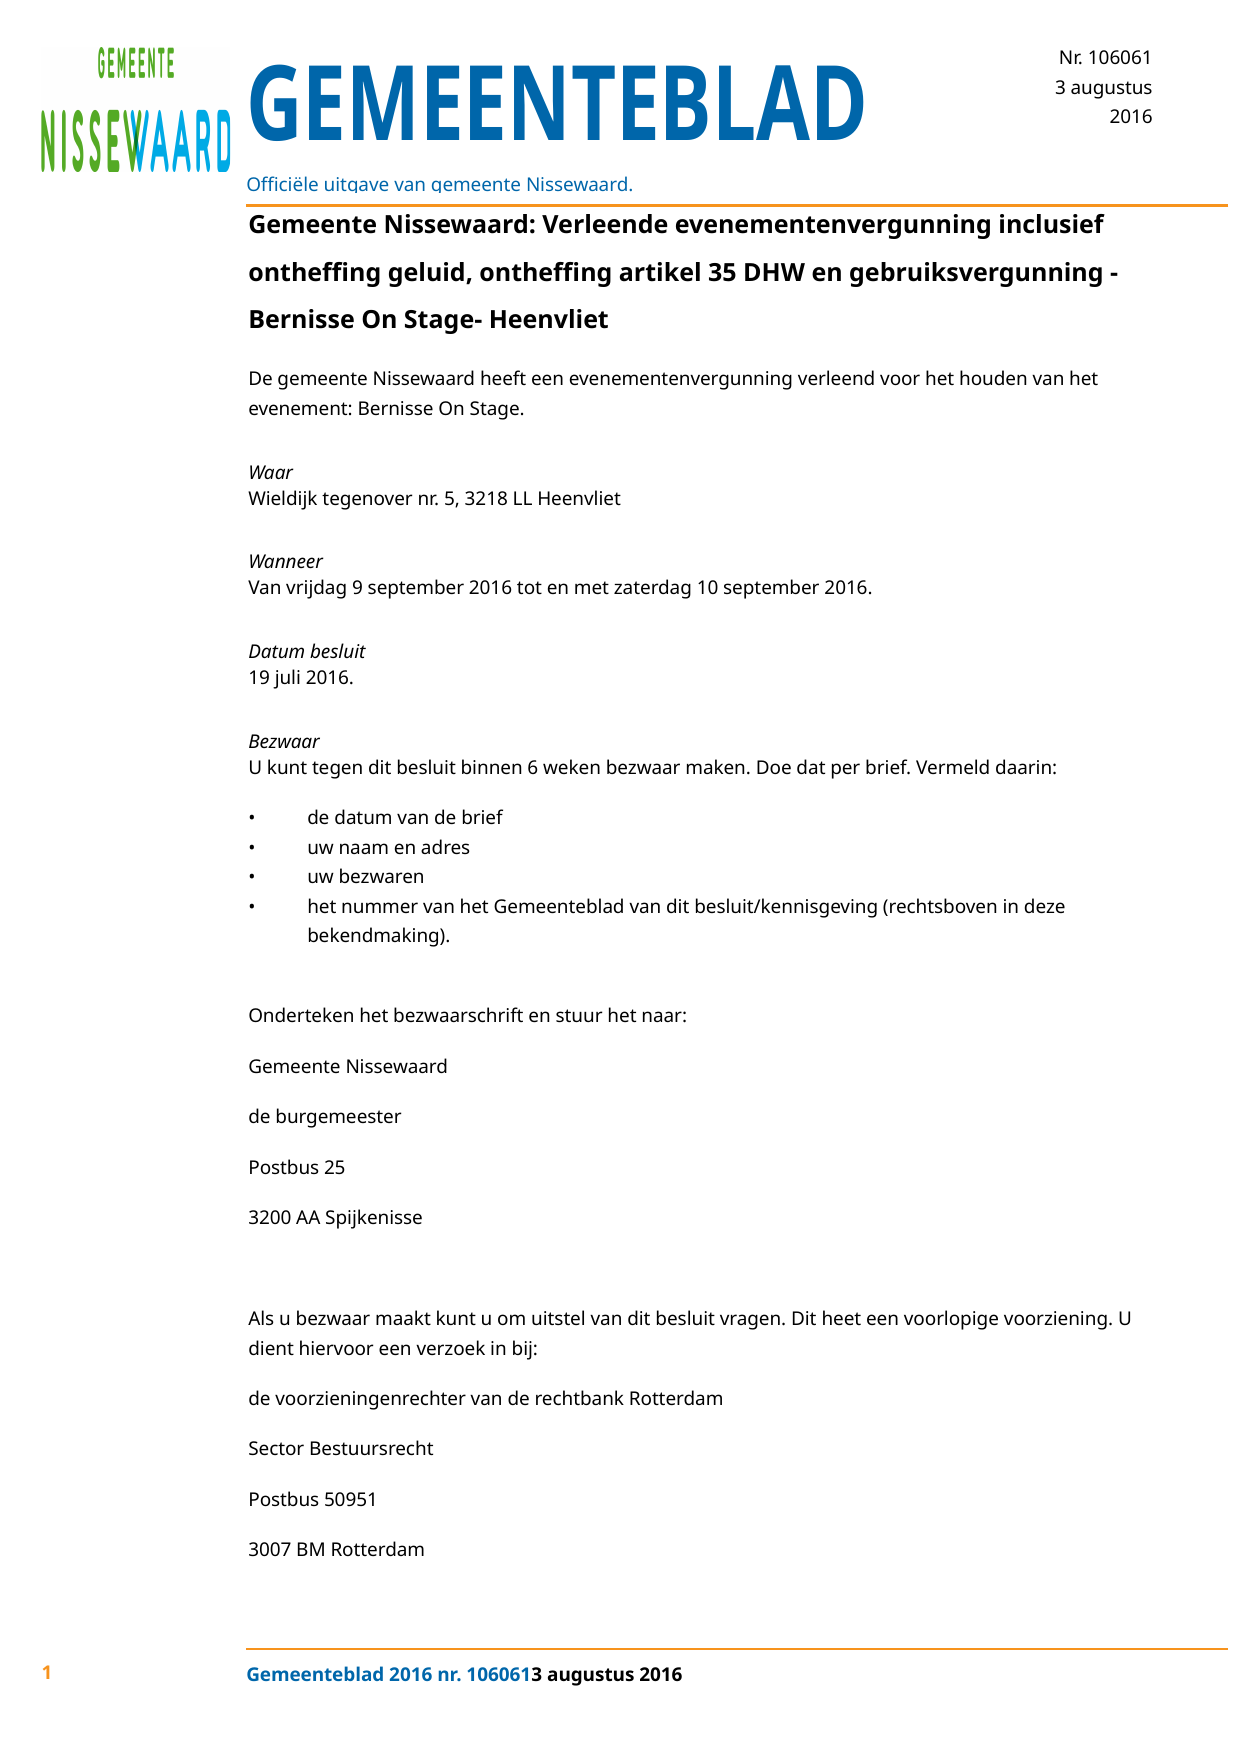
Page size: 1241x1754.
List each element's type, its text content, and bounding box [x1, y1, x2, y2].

text Postbus 50951 [248, 1486, 1152, 1512]
list uw bezwaren [248, 863, 1152, 889]
picture [176, 157, 187, 172]
text Onderteken het bezwaarschrift en stuur het naar: [248, 1003, 1152, 1028]
text Bezwaar [248, 728, 1152, 754]
picture [41, 47, 231, 172]
text Waar [248, 459, 1152, 485]
text 3200 AA Spijkenisse [248, 1204, 1152, 1230]
text de voorzieningenrechter van de rechtbank Rotterdam [248, 1385, 1152, 1411]
picture [154, 157, 165, 172]
text Datum besluit [248, 638, 1152, 664]
text 19 juli 2016. [248, 664, 1152, 690]
text Als u bezwaar maakt kunt u om uitstel van dit besluit vragen. Dit heet een voorlopige voorziening. U dient hiervoor een verzoek in bij: [248, 1305, 1152, 1360]
list het nummer van het Gemeenteblad van dit besluit/kennisgeving (rechtsboven in deze bekendmaking). [248, 893, 1152, 948]
text Postbus 25 [248, 1154, 1152, 1179]
text Wieldijk tegenover nr. 5, 3218 LL Heenvliet [248, 485, 1152, 511]
list uw naam en adres [248, 834, 1152, 859]
list de datum van de brief [248, 804, 1152, 830]
text Van vrijdag 9 september 2016 tot en met zaterdag 10 september 2016. [248, 574, 1152, 600]
picture [200, 151, 206, 172]
text De gemeente Nissewaard heeft een evenementenvergunning verleend voor het houden van het evenement: Bernisse On Stage. [248, 366, 1152, 421]
picture [222, 122, 227, 160]
picture [201, 122, 206, 138]
text U kunt tegen dit besluit binnen 6 weken bezwaar maken. Doe dat per brief. Vermeld daarin: [248, 754, 1152, 779]
text 3007 BM Rotterdam [248, 1536, 1152, 1562]
text Gemeente Nissewaard: Verleende evenementenvergunning inclusief ontheffing geluid, ontheffing artikel 35 DHW en gebruiksvergunning - Bernisse On Stage- Heenvliet [248, 207, 1152, 336]
text Wanneer [248, 549, 1152, 574]
text de burgemeester [248, 1103, 1152, 1129]
text Sector Bestuursrecht [248, 1436, 1152, 1461]
text Gemeente Nissewaard [248, 1053, 1152, 1079]
